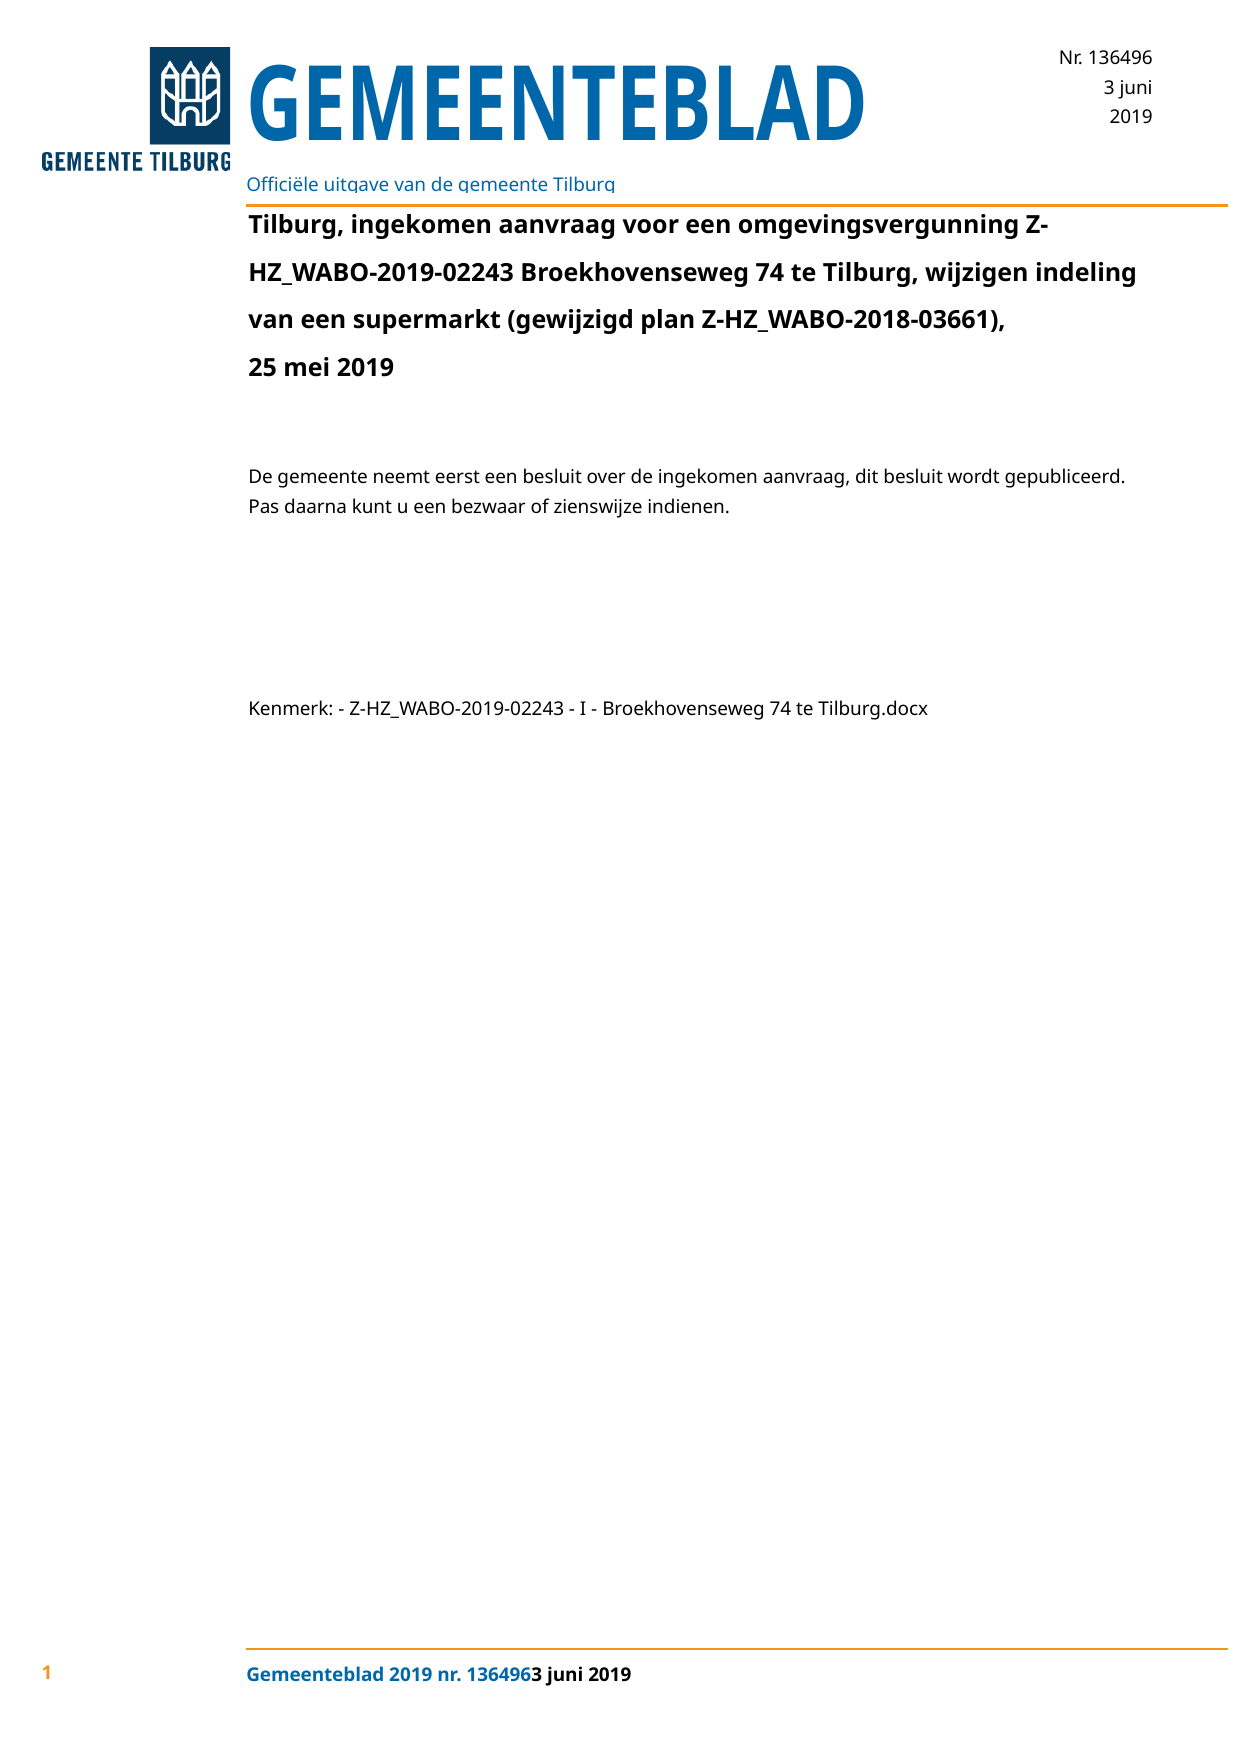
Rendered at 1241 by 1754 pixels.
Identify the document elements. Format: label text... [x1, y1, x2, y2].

text Tilburg, ingekomen aanvraag voor een omgevingsvergunning Z-HZ_WABO-2019-02243 Broekhovenseweg 74 te Tilburg, wijzigen indeling van een supermarkt (gewijzigd plan Z-HZ_WABO-2018-03661), 25 mei 2019 [248, 207, 1152, 384]
text De gemeente neemt eerst een besluit over de ingekomen aanvraag, dit besluit wordt gepubliceerd. Pas daarna kunt u een bezwaar of zienswijze indienen. [248, 463, 1152, 519]
picture [41, 47, 231, 172]
text Kenmerk: - Z-HZ_WABO-2019-02243 - I - Broekhovenseweg 74 te Tilburg.docx [248, 695, 1152, 721]
